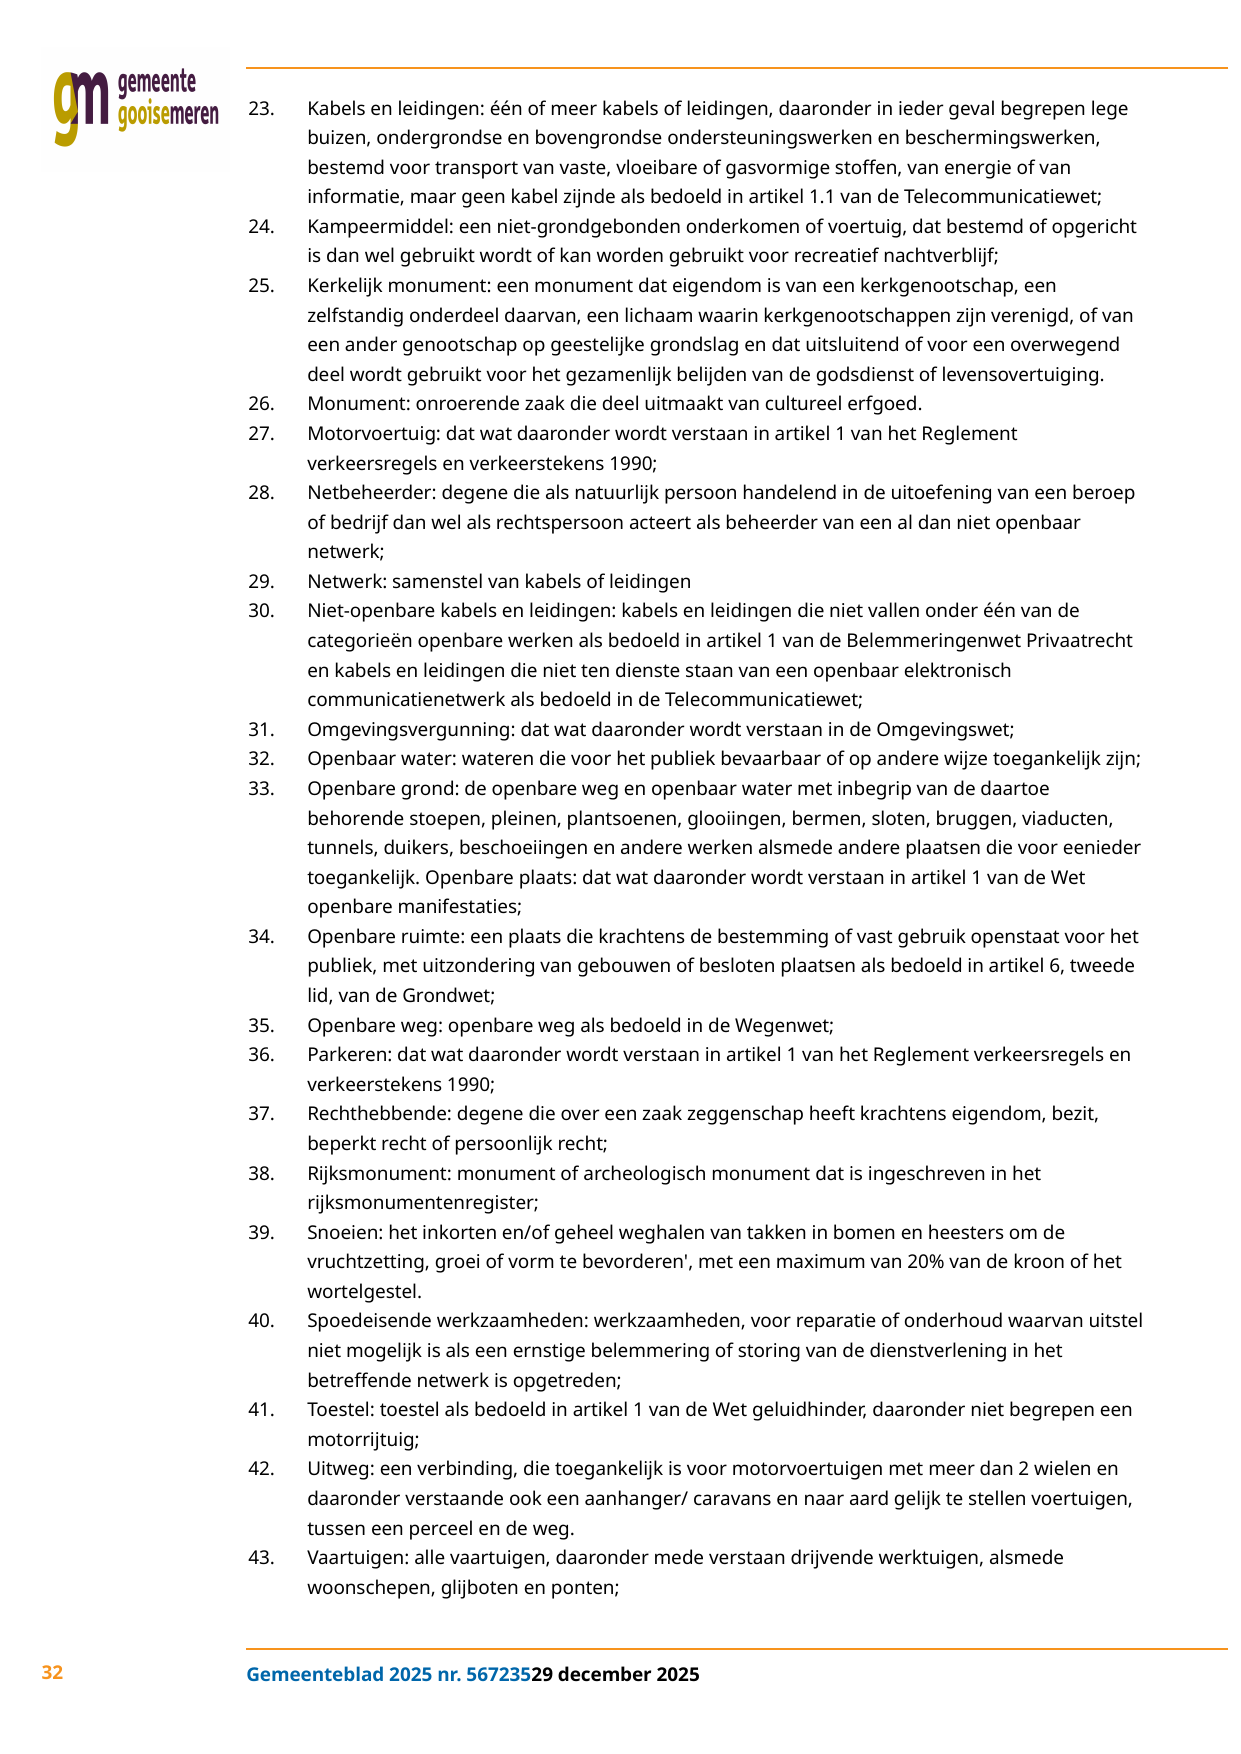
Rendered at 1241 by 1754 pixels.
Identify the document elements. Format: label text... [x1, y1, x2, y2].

list Snoeien: het inkorten en/of geheel weghalen van takken in bomen en heesters om de vruchtzetting, groei of vorm te bevorderen', met een maximum van 20% van de kroon of het wortelgestel. [248, 1219, 1152, 1304]
list Openbaar water: wateren die voor het publiek bevaarbaar of op andere wijze toegankelijk zijn; [248, 746, 1152, 771]
list Openbare grond: de openbare weg en openbaar water met inbegrip van de daartoe behorende stoepen, pleinen, plantsoenen, glooiingen, bermen, sloten, bruggen, viaducten, tunnels, duikers, beschoeiingen en andere werken alsmede andere plaatsen die voor eenieder toegankelijk. Openbare plaats: dat wat daaronder wordt verstaan in artikel 1 van de Wet openbare manifestaties; [248, 775, 1152, 919]
list Toestel: toestel als bedoeld in artikel 1 van de Wet geluidhinder, daaronder niet begrepen een motorrijtuig; [248, 1396, 1152, 1452]
picture [41, 47, 231, 172]
list Monument: onroerende zaak die deel uitmaakt van cultureel erfgoed. [248, 391, 1152, 416]
list Uitweg: een verbinding, die toegankelijk is voor motorvoertuigen met meer dan 2 wielen en daaronder verstaande ook een aanhanger/ caravans en naar aard gelijk te stellen voertuigen, tussen een perceel en de weg. [248, 1456, 1152, 1541]
list Kerkelijk monument: een monument dat eigendom is van een kerkgenootschap, een zelfstandig onderdeel daarvan, een lichaam waarin kerkgenootschappen zijn verenigd, of van een ander genootschap op geestelijke grondslag en dat uitsluitend of voor een overwegend deel wordt gebruikt voor het gezamenlijk belijden van de godsdienst of levensovertuiging. [248, 272, 1152, 387]
list Openbare weg: openbare weg als bedoeld in de Wegenwet; [248, 1012, 1152, 1038]
list Omgevingsvergunning: dat wat daaronder wordt verstaan in de Omgevingswet; [248, 716, 1152, 742]
list Openbare ruimte: een plaats die krachtens de bestemming of vast gebruik openstaat voor het publiek, met uitzondering van gebouwen of besloten plaatsen als bedoeld in artikel 6, tweede lid, van de Grondwet; [248, 923, 1152, 1008]
list Netbeheerder: degene die als natuurlijk persoon handelend in de uitoefening van een beroep of bedrijf dan wel als rechtspersoon acteert als beheerder van een al dan niet openbaar netwerk; [248, 479, 1152, 564]
list Rijksmonument: monument of archeologisch monument dat is ingeschreven in het rijksmonumentenregister; [248, 1160, 1152, 1215]
list Motorvoertuig: dat wat daaronder wordt verstaan in artikel 1 van het Reglement verkeersregels en verkeerstekens 1990; [248, 420, 1152, 476]
list Niet-openbare kabels en leidingen: kabels en leidingen die niet vallen onder één van de categorieën openbare werken als bedoeld in artikel 1 van de Belemmeringenwet Privaatrecht en kabels en leidingen die niet ten dienste staan van een openbaar elektronisch communicatienetwerk als bedoeld in de Telecommunicatiewet; [248, 598, 1152, 712]
list Netwerk: samenstel van kabels of leidingen [248, 568, 1152, 594]
list Kabels en leidingen: één of meer kabels of leidingen, daaronder in ieder geval begrepen lege buizen, ondergrondse en bovengrondse ondersteuningswerken en beschermingswerken, bestemd voor transport van vaste, vloeibare of gasvormige stoffen, van energie of van informatie, maar geen kabel zijnde als bedoeld in artikel 1.1 van de Telecommunicatiewet; [248, 95, 1152, 209]
list Rechthebbende: degene die over een zaak zeggenschap heeft krachtens eigendom, bezit, beperkt recht of persoonlijk recht; [248, 1101, 1152, 1156]
list Vaartuigen: alle vaartuigen, daaronder mede verstaan drijvende werktuigen, alsmede woonschepen, glijboten en ponten; [248, 1544, 1152, 1600]
list Spoedeisende werkzaamheden: werkzaamheden, voor reparatie of onderhoud waarvan uitstel niet mogelijk is als een ernstige belemmering of storing van de dienstverlening in het betreffende netwerk is opgetreden; [248, 1308, 1152, 1393]
list Parkeren: dat wat daaronder wordt verstaan in artikel 1 van het Reglement verkeersregels en verkeerstekens 1990; [248, 1041, 1152, 1097]
list Kampeermiddel: een niet-grondgebonden onderkomen of voertuig, dat bestemd of opgericht is dan wel gebruikt wordt of kan worden gebruikt voor recreatief nachtverblijf; [248, 213, 1152, 268]
